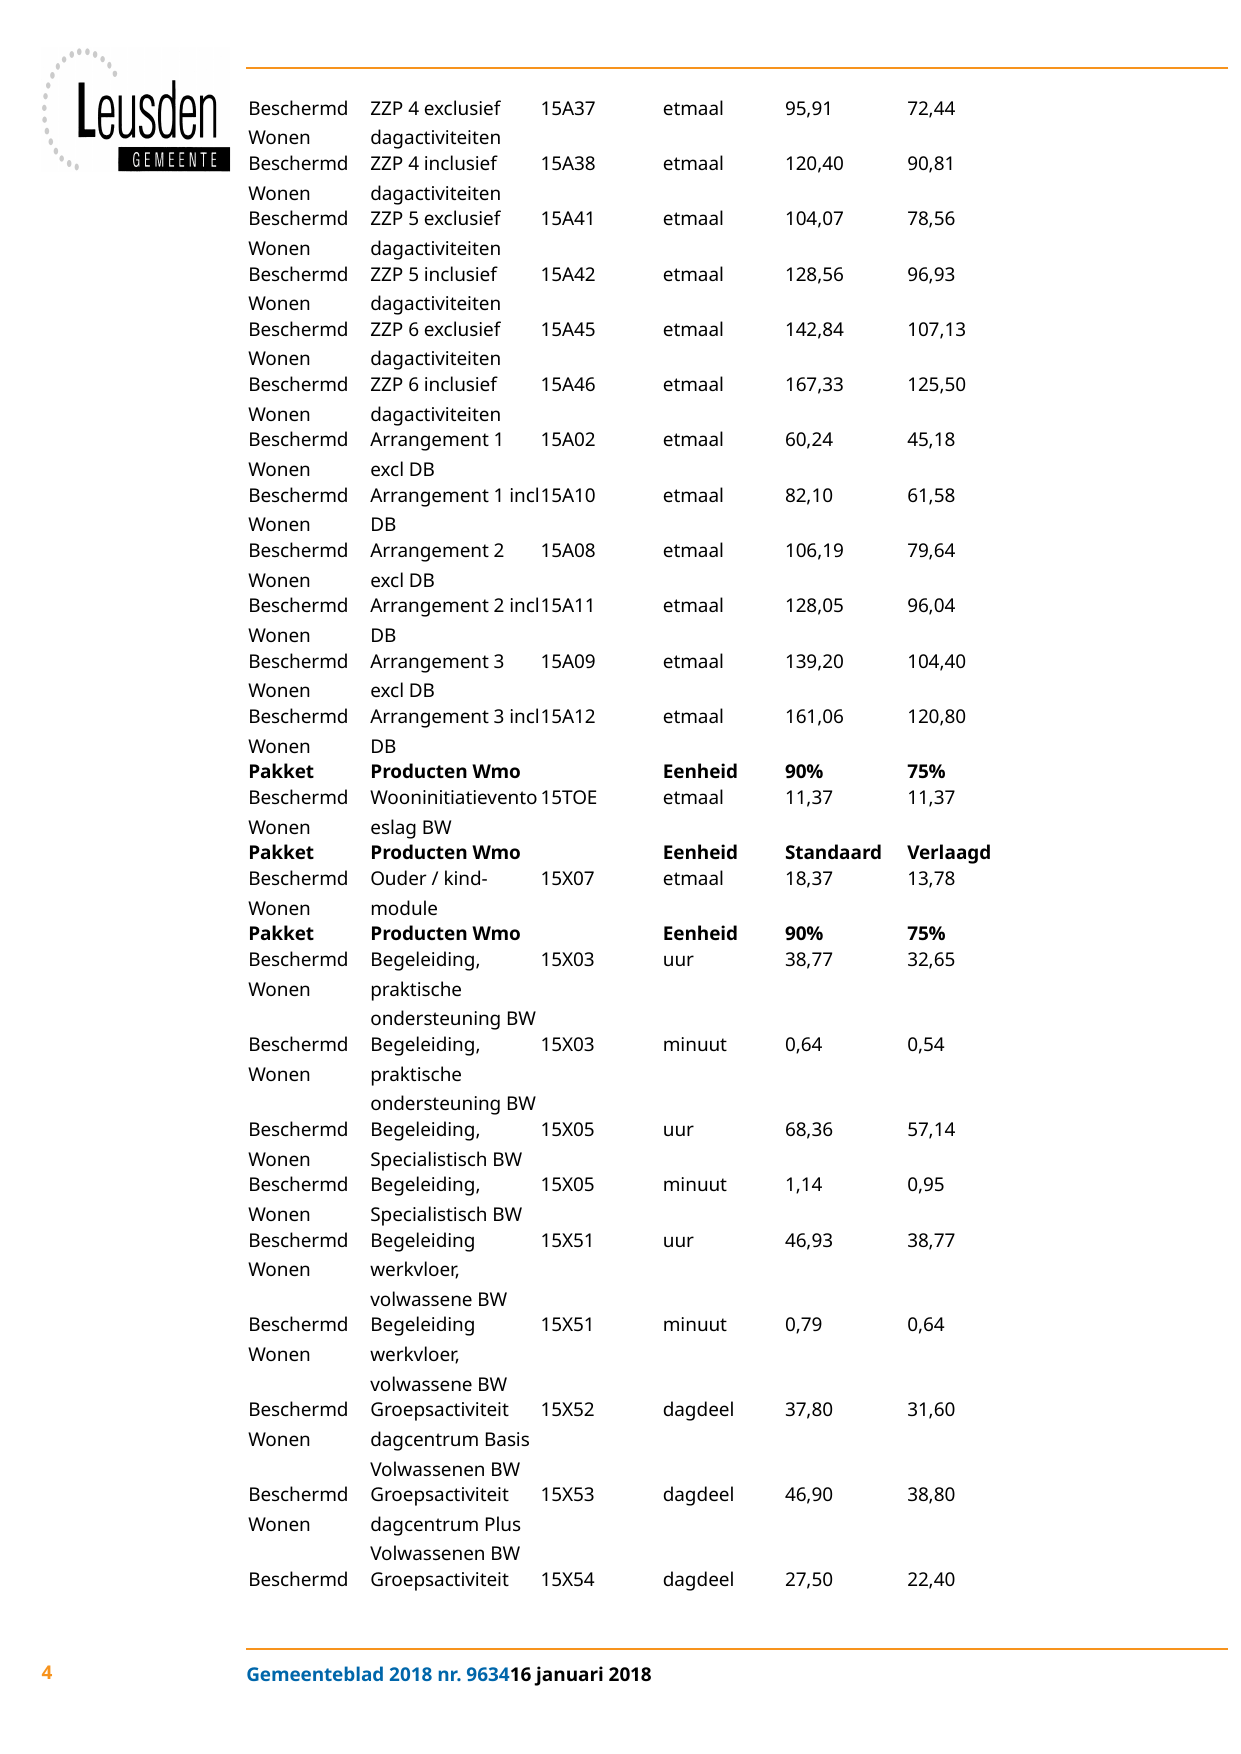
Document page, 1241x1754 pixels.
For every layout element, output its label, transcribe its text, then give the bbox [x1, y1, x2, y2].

table_cell 15X03 [540, 1031, 663, 1116]
table_cell 15X53 [540, 1481, 663, 1566]
table_cell Arrangement 2 incl DB [370, 593, 540, 648]
table_cell 79,64 [907, 537, 1029, 593]
table_cell dagdeel [663, 1566, 785, 1592]
table_cell Ouder / kind-module [370, 865, 540, 921]
table_cell 139,20 [785, 648, 907, 703]
table_cell Pakket [248, 840, 370, 865]
table_cell 15A10 [540, 482, 663, 537]
table_cell etmaal [663, 648, 785, 703]
table_cell 37,80 [785, 1397, 907, 1481]
table_cell Arrangement 1 incl DB [370, 482, 540, 537]
table_cell Beschermd Wonen [248, 1031, 370, 1116]
table_cell etmaal [663, 95, 785, 150]
table_cell [1029, 1397, 1152, 1481]
table_cell Beschermd Wonen [248, 1481, 370, 1566]
table_cell 38,80 [907, 1481, 1029, 1566]
table_cell Groepsactiviteit dagcentrum Plus Volwassenen BW [370, 1481, 540, 1566]
table_cell 15A12 [540, 703, 663, 758]
table_cell [1029, 946, 1152, 1031]
table_cell Producten Wmo [370, 759, 540, 784]
table_cell 15X54 [540, 1566, 663, 1592]
table_cell [1029, 759, 1152, 784]
table_cell [1029, 205, 1152, 261]
table_cell etmaal [663, 205, 785, 261]
table_cell 78,56 [907, 205, 1029, 261]
table_cell [1029, 1031, 1152, 1116]
table_cell etmaal [663, 593, 785, 648]
table_cell uur [663, 946, 785, 1031]
table_cell 15A45 [540, 316, 663, 371]
table_cell 15X51 [540, 1227, 663, 1312]
table_cell 15A11 [540, 593, 663, 648]
table_cell 61,58 [907, 482, 1029, 537]
table_cell Beschermd Wonen [248, 537, 370, 593]
table_cell Beschermd [248, 1566, 370, 1592]
table_cell 0,54 [907, 1031, 1029, 1116]
table_cell 27,50 [785, 1566, 907, 1592]
table_cell Beschermd Wonen [248, 865, 370, 921]
table_cell etmaal [663, 784, 785, 839]
table_cell 96,93 [907, 261, 1029, 316]
table_cell [1029, 840, 1152, 865]
table_cell Wooninitiatieventoeslag BW [370, 784, 540, 839]
table_cell [1029, 1481, 1152, 1566]
table_cell Begeleiding werkvloer, volwassene BW [370, 1227, 540, 1312]
table_cell 0,95 [907, 1171, 1029, 1227]
table_cell ZZP 4 inclusief dagactiviteiten [370, 150, 540, 205]
table_cell Eenheid [663, 840, 785, 865]
table_cell Producten Wmo [370, 921, 540, 946]
table_cell [1029, 1116, 1152, 1171]
table_cell 60,24 [785, 427, 907, 482]
table_cell Beschermd Wonen [248, 371, 370, 427]
table_cell etmaal [663, 537, 785, 593]
table_cell 107,13 [907, 316, 1029, 371]
table_cell [1029, 316, 1152, 371]
table_cell 90,81 [907, 150, 1029, 205]
table_cell etmaal [663, 865, 785, 921]
table_cell 106,19 [785, 537, 907, 593]
table_cell 46,93 [785, 1227, 907, 1312]
table_cell [1029, 95, 1152, 150]
table_cell 38,77 [785, 946, 907, 1031]
table_cell [1029, 1566, 1152, 1592]
table_cell Arrangement 3 excl DB [370, 648, 540, 703]
table_cell etmaal [663, 261, 785, 316]
table_cell [1029, 1227, 1152, 1312]
table_cell 1,14 [785, 1171, 907, 1227]
table_cell etmaal [663, 150, 785, 205]
table_cell etmaal [663, 482, 785, 537]
table_cell Groepsactiviteit [370, 1566, 540, 1592]
table_cell [540, 759, 663, 784]
table_cell 31,60 [907, 1397, 1029, 1481]
table_cell ZZP 4 exclusief dagactiviteiten [370, 95, 540, 150]
table_cell dagdeel [663, 1481, 785, 1566]
table_cell 95,91 [785, 95, 907, 150]
table_cell ZZP 5 exclusief dagactiviteiten [370, 205, 540, 261]
table_cell Begeleiding, praktische ondersteuning BW [370, 946, 540, 1031]
table_cell 0,79 [785, 1312, 907, 1397]
table_cell 11,37 [785, 784, 907, 839]
table_cell Verlaagd [907, 840, 1029, 865]
table_cell 45,18 [907, 427, 1029, 482]
table_cell ZZP 6 exclusief dagactiviteiten [370, 316, 540, 371]
table_cell [1029, 1171, 1152, 1227]
table_cell minuut [663, 1171, 785, 1227]
table_cell uur [663, 1116, 785, 1171]
table_cell [1029, 371, 1152, 427]
table_cell Beschermd Wonen [248, 593, 370, 648]
table_cell Beschermd Wonen [248, 1397, 370, 1481]
table_cell [540, 921, 663, 946]
table_cell etmaal [663, 316, 785, 371]
table_cell 75% [907, 759, 1029, 784]
table_cell ZZP 5 inclusief dagactiviteiten [370, 261, 540, 316]
table_cell Beschermd Wonen [248, 261, 370, 316]
table_cell 104,40 [907, 648, 1029, 703]
table_cell minuut [663, 1312, 785, 1397]
table_cell Arrangement 1 excl DB [370, 427, 540, 482]
table_cell 75% [907, 921, 1029, 946]
table_cell Begeleiding, Specialistisch BW [370, 1116, 540, 1171]
table_cell Eenheid [663, 921, 785, 946]
table_cell Beschermd Wonen [248, 946, 370, 1031]
table_cell 96,04 [907, 593, 1029, 648]
table_cell 104,07 [785, 205, 907, 261]
table_cell 15TOE [540, 784, 663, 839]
table_cell Beschermd Wonen [248, 427, 370, 482]
table_cell [1029, 482, 1152, 537]
table_cell 15A42 [540, 261, 663, 316]
table_cell 167,33 [785, 371, 907, 427]
table_cell 15X05 [540, 1116, 663, 1171]
table_cell 72,44 [907, 95, 1029, 150]
table_cell Arrangement 2 excl DB [370, 537, 540, 593]
table_cell 120,80 [907, 703, 1029, 758]
table_cell 0,64 [785, 1031, 907, 1116]
table_cell Begeleiding, praktische ondersteuning BW [370, 1031, 540, 1116]
table_cell [540, 840, 663, 865]
table_cell Beschermd Wonen [248, 703, 370, 758]
table_cell Beschermd Wonen [248, 1312, 370, 1397]
table_cell 46,90 [785, 1481, 907, 1566]
table_cell 15X05 [540, 1171, 663, 1227]
table_cell 11,37 [907, 784, 1029, 839]
table_cell 15A38 [540, 150, 663, 205]
table_cell [1029, 784, 1152, 839]
table_cell 15A09 [540, 648, 663, 703]
table_cell 90% [785, 759, 907, 784]
table_cell etmaal [663, 703, 785, 758]
table_cell 120,40 [785, 150, 907, 205]
table_cell Beschermd Wonen [248, 648, 370, 703]
table_cell Beschermd Wonen [248, 1227, 370, 1312]
table_cell Standaard [785, 840, 907, 865]
table_cell 68,36 [785, 1116, 907, 1171]
table_cell Beschermd Wonen [248, 316, 370, 371]
table_cell 0,64 [907, 1312, 1029, 1397]
table_cell 32,65 [907, 946, 1029, 1031]
table_cell [1029, 1312, 1152, 1397]
table_cell 82,10 [785, 482, 907, 537]
table_cell [1029, 427, 1152, 482]
table_cell 15X51 [540, 1312, 663, 1397]
table_cell Beschermd Wonen [248, 482, 370, 537]
table_cell Beschermd Wonen [248, 95, 370, 150]
table_cell 38,77 [907, 1227, 1029, 1312]
table_cell [1029, 150, 1152, 205]
table_cell Eenheid [663, 759, 785, 784]
table_cell [1029, 703, 1152, 758]
table_cell 90% [785, 921, 907, 946]
table_cell 57,14 [907, 1116, 1029, 1171]
table_cell 15X52 [540, 1397, 663, 1481]
table_cell etmaal [663, 371, 785, 427]
table_cell 15A37 [540, 95, 663, 150]
table_cell Beschermd Wonen [248, 1171, 370, 1227]
table_cell Beschermd Wonen [248, 784, 370, 839]
picture [41, 47, 231, 172]
table_cell Groepsactiviteit dagcentrum Basis Volwassenen BW [370, 1397, 540, 1481]
table_cell Beschermd Wonen [248, 1116, 370, 1171]
table_cell Beschermd Wonen [248, 205, 370, 261]
table_cell 15X03 [540, 946, 663, 1031]
table_cell [1029, 593, 1152, 648]
table_cell 142,84 [785, 316, 907, 371]
table_cell etmaal [663, 427, 785, 482]
table_cell dagdeel [663, 1397, 785, 1481]
table_cell uur [663, 1227, 785, 1312]
table_cell [1029, 537, 1152, 593]
table_cell 15A46 [540, 371, 663, 427]
table_cell 15X07 [540, 865, 663, 921]
table_cell 128,05 [785, 593, 907, 648]
table_cell 15A08 [540, 537, 663, 593]
table_cell 18,37 [785, 865, 907, 921]
table_cell 161,06 [785, 703, 907, 758]
table_cell ZZP 6 inclusief dagactiviteiten [370, 371, 540, 427]
table_cell 13,78 [907, 865, 1029, 921]
table_cell Pakket [248, 759, 370, 784]
table_cell Begeleiding, Specialistisch BW [370, 1171, 540, 1227]
table_cell [1029, 261, 1152, 316]
table_cell Pakket [248, 921, 370, 946]
table_cell Producten Wmo [370, 840, 540, 865]
table_cell [1029, 921, 1152, 946]
table_cell 128,56 [785, 261, 907, 316]
table_cell 22,40 [907, 1566, 1029, 1592]
table_cell Begeleiding werkvloer, volwassene BW [370, 1312, 540, 1397]
table_cell Beschermd Wonen [248, 150, 370, 205]
table_cell 15A41 [540, 205, 663, 261]
table_cell Arrangement 3 incl DB [370, 703, 540, 758]
table_cell minuut [663, 1031, 785, 1116]
table_cell [1029, 648, 1152, 703]
table_cell 125,50 [907, 371, 1029, 427]
table_cell [1029, 865, 1152, 921]
table_cell 15A02 [540, 427, 663, 482]
